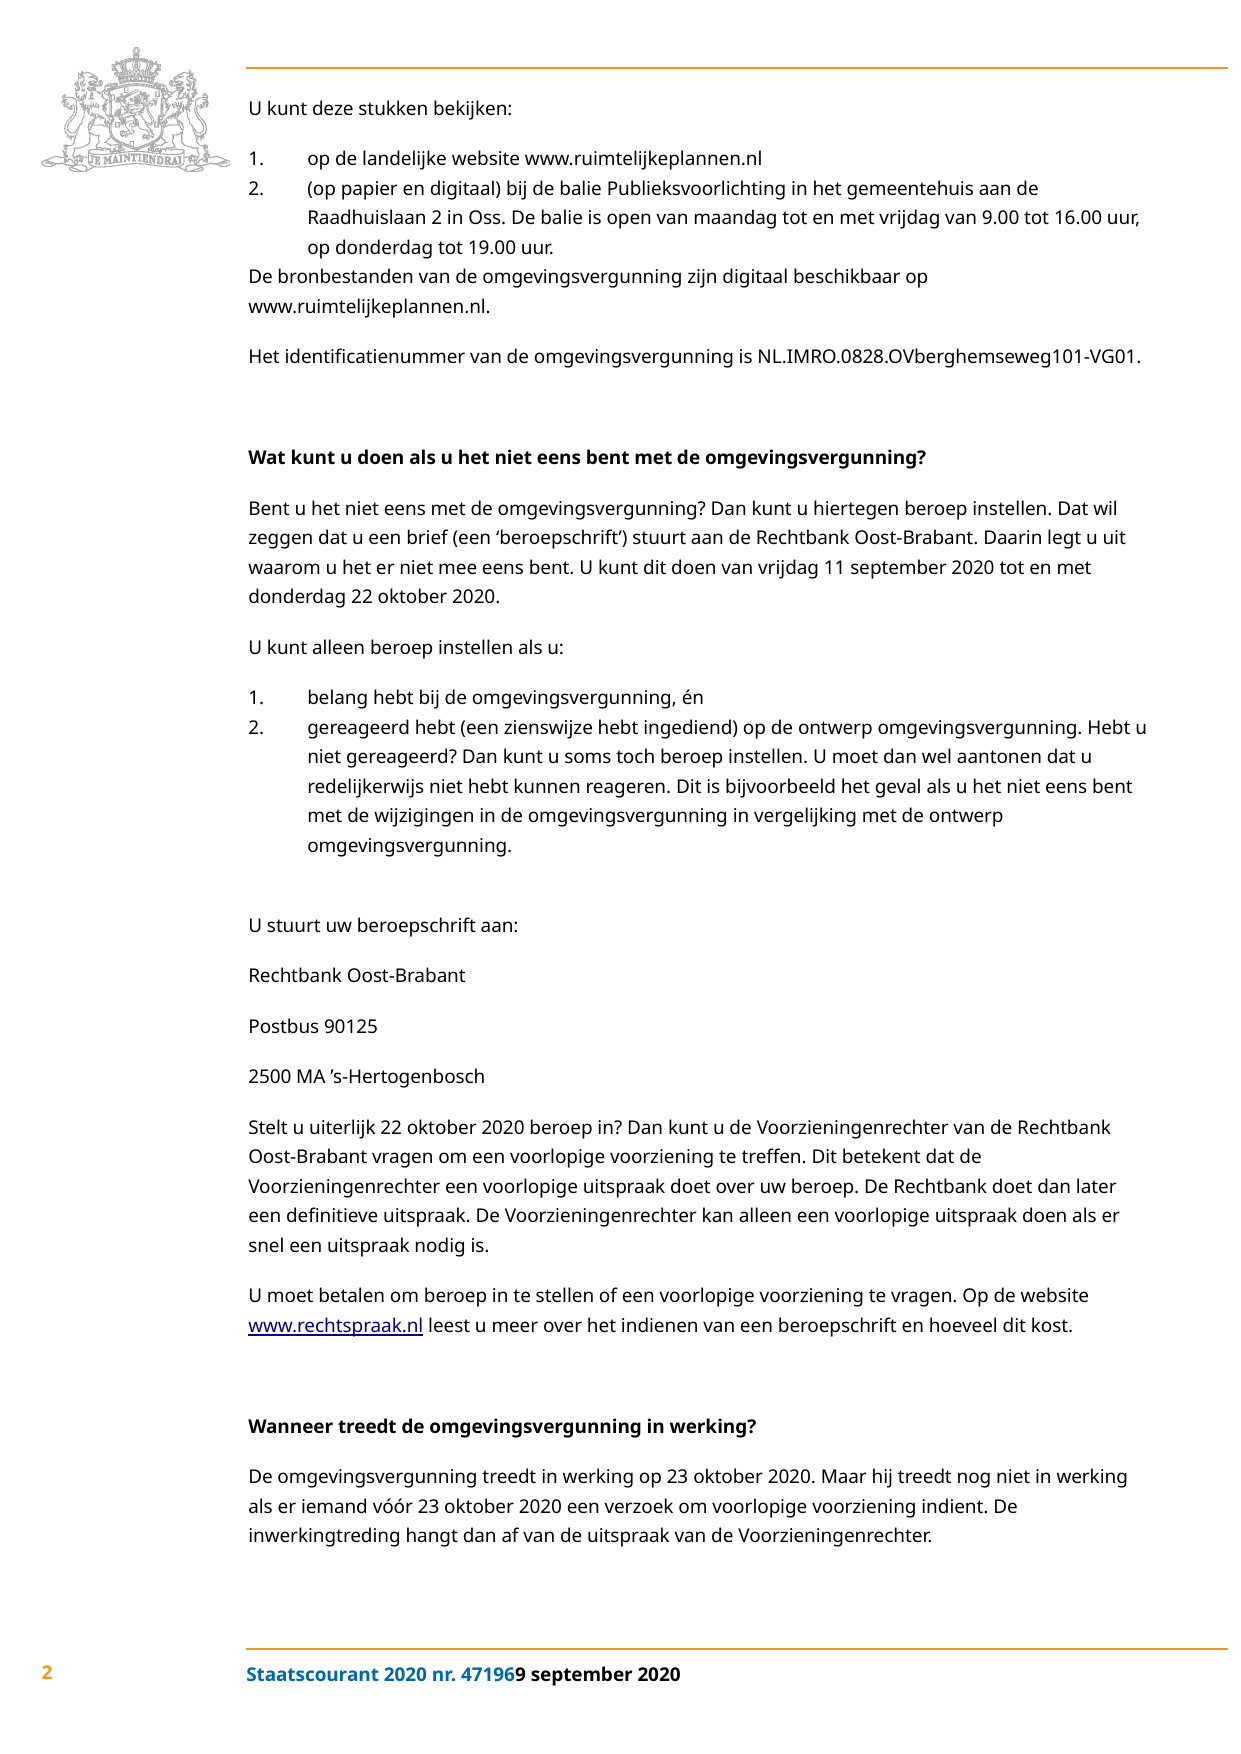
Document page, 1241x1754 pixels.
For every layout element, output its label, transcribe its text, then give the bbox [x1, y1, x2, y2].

text Rechtbank Oost-Brabant [248, 963, 1152, 988]
text Wat kunt u doen als u het niet eens bent met de omgevingsvergunning? [248, 444, 1152, 470]
list op de landelijke website www.ruimtelijkeplannen.nl [248, 145, 1152, 171]
list gereageerd hebt (een zienswijze hebt ingediend) op de ontwerp omgevingsvergunning. Hebt u niet gereageerd? Dan kunt u soms toch beroep instellen. U moet dan wel aantonen dat u redelijkerwijs niet hebt kunnen reageren. Dit is bijvoorbeeld het geval als u het niet eens bent met de wijzigingen in de omgevingsvergunning in vergelijking met de ontwerp omgevingsvergunning. [248, 714, 1152, 858]
text De bronbestanden van de omgevingsvergunning zijn digitaal beschikbaar op www.ruimtelijkeplannen.nl. [248, 263, 1152, 319]
text U kunt alleen beroep instellen als u: [248, 634, 1152, 660]
text Het identificatienummer van de omgevingsvergunning is NL.IMRO.0828.OVberghemseweg101-VG01. [248, 343, 1152, 369]
text Postbus 90125 [248, 1013, 1152, 1039]
text Stelt u uiterlijk 22 oktober 2020 beroep in? Dan kunt u de Voorzieningenrechter van de Rechtbank Oost-Brabant vragen om een voorlopige voorziening te treffen. Dit betekent dat de Voorzieningenrechter een voorlopige uitspraak doet over uw beroep. De Rechtbank doet dan later een definitieve uitspraak. De Voorzieningenrechter kan alleen een voorlopige uitspraak doen als er snel een uitspraak nodig is. [248, 1114, 1152, 1258]
list (op papier en digitaal) bij de balie Publieksvoorlichting in het gemeentehuis aan de Raadhuislaan 2 in Oss. De balie is open van maandag tot en met vrijdag van 9.00 tot 16.00 uur, op donderdag tot 19.00 uur. [248, 175, 1152, 260]
text Wanneer treedt de omgevingsvergunning in werking? [248, 1413, 1152, 1439]
text Bent u het niet eens met de omgevingsvergunning? Dan kunt u hiertegen beroep instellen. Dat wil zeggen dat u een brief (een ‘beroepschrift’) stuurt aan de Rechtbank Oost-Brabant. Daarin legt u uit waarom u het er niet mee eens bent. U kunt dit doen van vrijdag 11 september 2020 tot en met donderdag 22 oktober 2020. [248, 495, 1152, 609]
picture [41, 47, 231, 172]
text U stuurt uw beroepschrift aan: [248, 912, 1152, 938]
list belang hebt bij de omgevingsvergunning, én [248, 684, 1152, 710]
text U kunt deze stukken bekijken: [248, 95, 1152, 121]
text De omgevingsvergunning treedt in werking op 23 oktober 2020. Maar hij treedt nog niet in werking als er iemand vóór 23 oktober 2020 een verzoek om voorlopige voorziening indient. De inwerkingtreding hangt dan af van de uitspraak van de Voorzieningenrechter. [248, 1463, 1152, 1548]
text U moet betalen om beroep in te stellen of een voorlopige voorziening te vragen. Op de website www.rechtspraak.nl leest u meer over het indienen van een beroepschrift en hoeveel dit kost. [248, 1283, 1152, 1338]
text 2500 MA ’s-Hertogenbosch [248, 1063, 1152, 1089]
